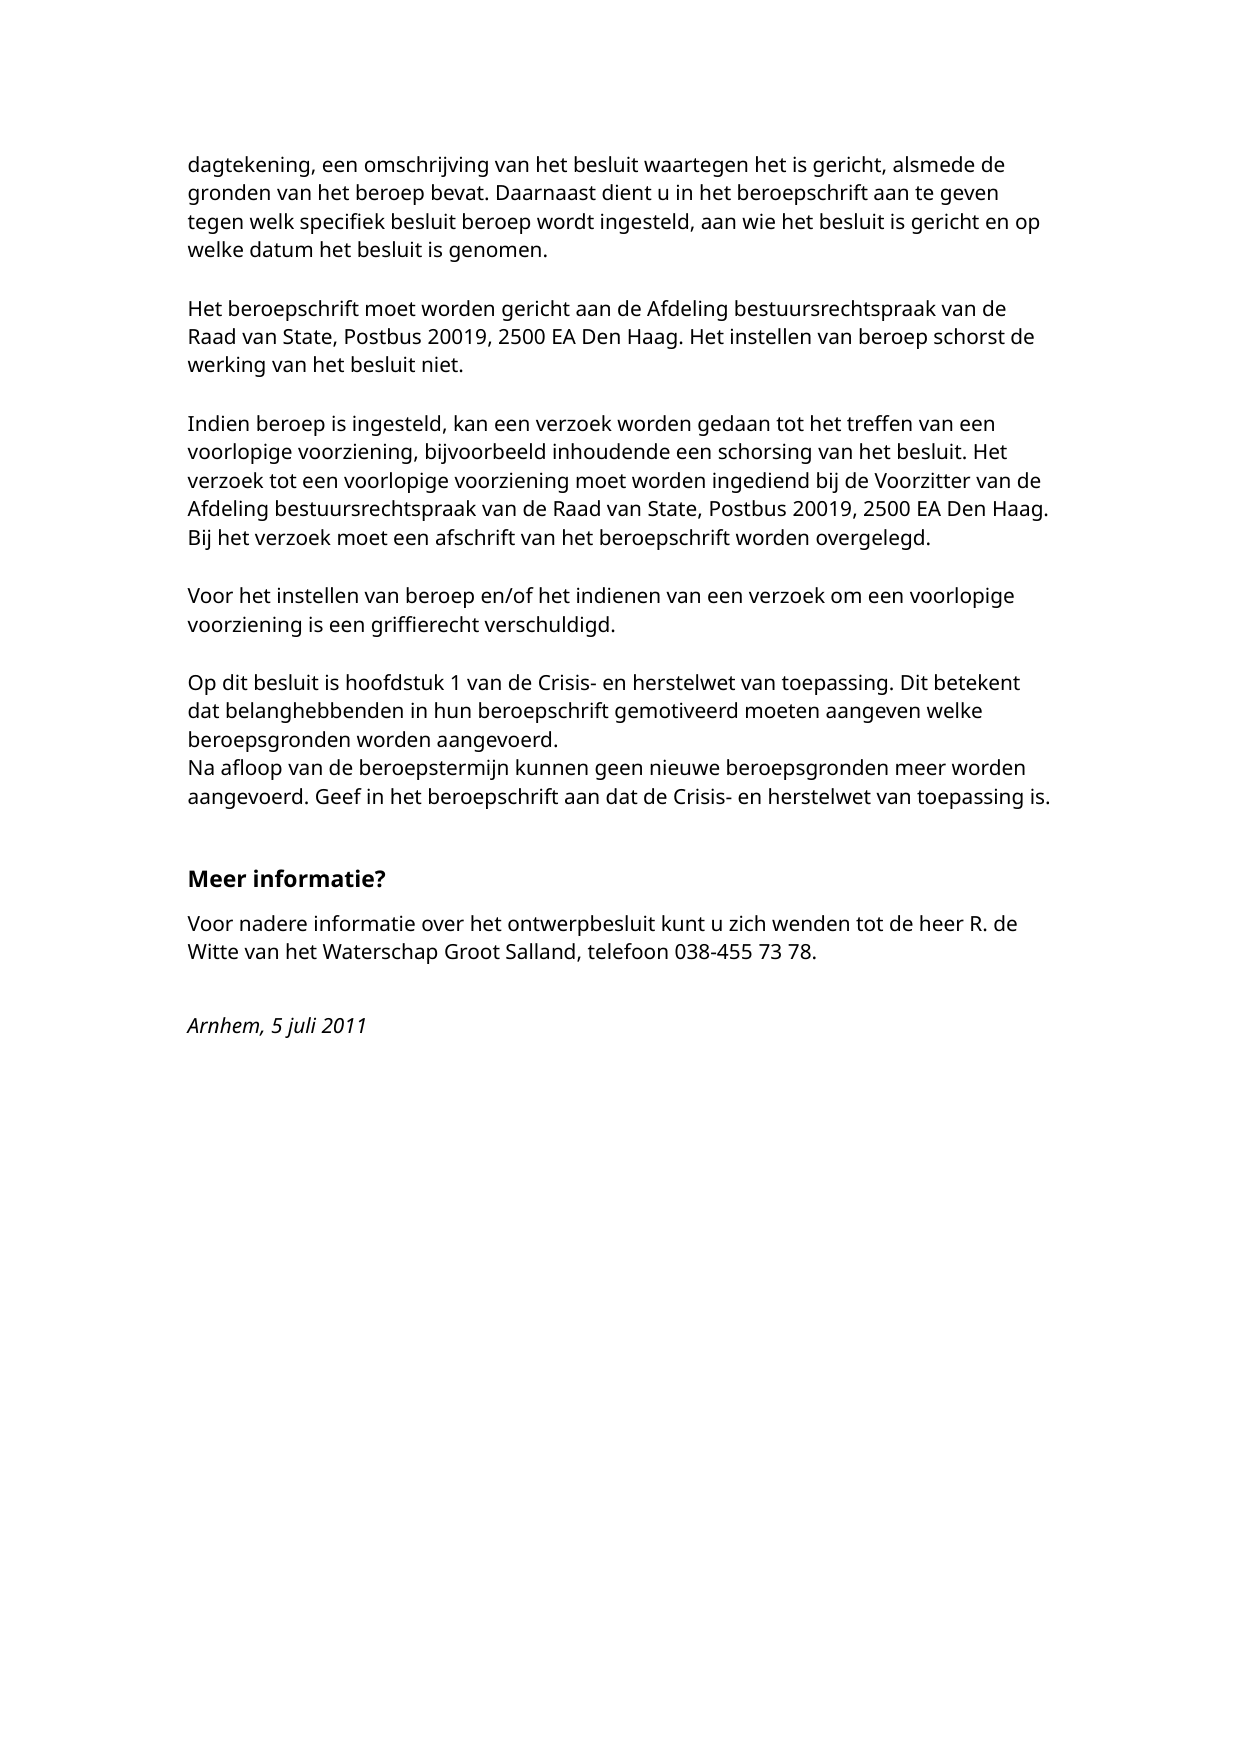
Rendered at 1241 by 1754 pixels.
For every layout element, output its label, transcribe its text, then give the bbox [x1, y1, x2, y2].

text Op dit besluit is hoofdstuk 1 van de Crisis- en herstelwet van toepassing. Dit betekent dat belanghebbenden in hun beroepschrift gemotiveerd moeten aangeven welke beroepsgronden worden aangevoerd. [187, 668, 1053, 753]
text Voor nadere informatie over het ontwerpbesluit kunt u zich wenden tot de heer R. de Witte van het Waterschap Groot Salland, telefoon 038-455 73 78. [187, 909, 1053, 966]
text dagtekening, een omschrijving van het besluit waartegen het is gericht, alsmede de gronden van het beroep bevat. Daarnaast dient u in het beroepschrift aan te geven tegen welk specifiek besluit beroep wordt ingesteld, aan wie het besluit is gericht en op welke datum het besluit is genomen. [187, 150, 1053, 264]
text Arnhem, 5 juli 2011 [187, 1011, 1053, 1039]
text Voor het instellen van beroep en/of het indienen van een verzoek om een voorlopige voorziening is een griffierecht verschuldigd. [187, 581, 1053, 638]
subtitle Meer informatie? [187, 863, 1053, 894]
text Indien beroep is ingesteld, kan een verzoek worden gedaan tot het treffen van een voorlopige voorziening, bijvoorbeeld inhoudende een schorsing van het besluit. Het verzoek tot een voorlopige voorziening moet worden ingediend bij de Voorzitter van de Afdeling bestuursrechtspraak van de Raad van State, Postbus 20019, 2500 EA Den Haag. Bij het verzoek moet een afschrift van het beroepschrift worden overgelegd. [187, 409, 1053, 551]
text Na afloop van de beroepstermijn kunnen geen nieuwe beroepsgronden meer worden aangevoerd. Geef in het beroepschrift aan dat de Crisis- en herstelwet van toepassing is. [187, 753, 1053, 810]
text Het beroepschrift moet worden gericht aan de Afdeling bestuursrechtspraak van de Raad van State, Postbus 20019, 2500 EA Den Haag. Het instellen van beroep schorst de werking van het besluit niet. [187, 294, 1053, 379]
